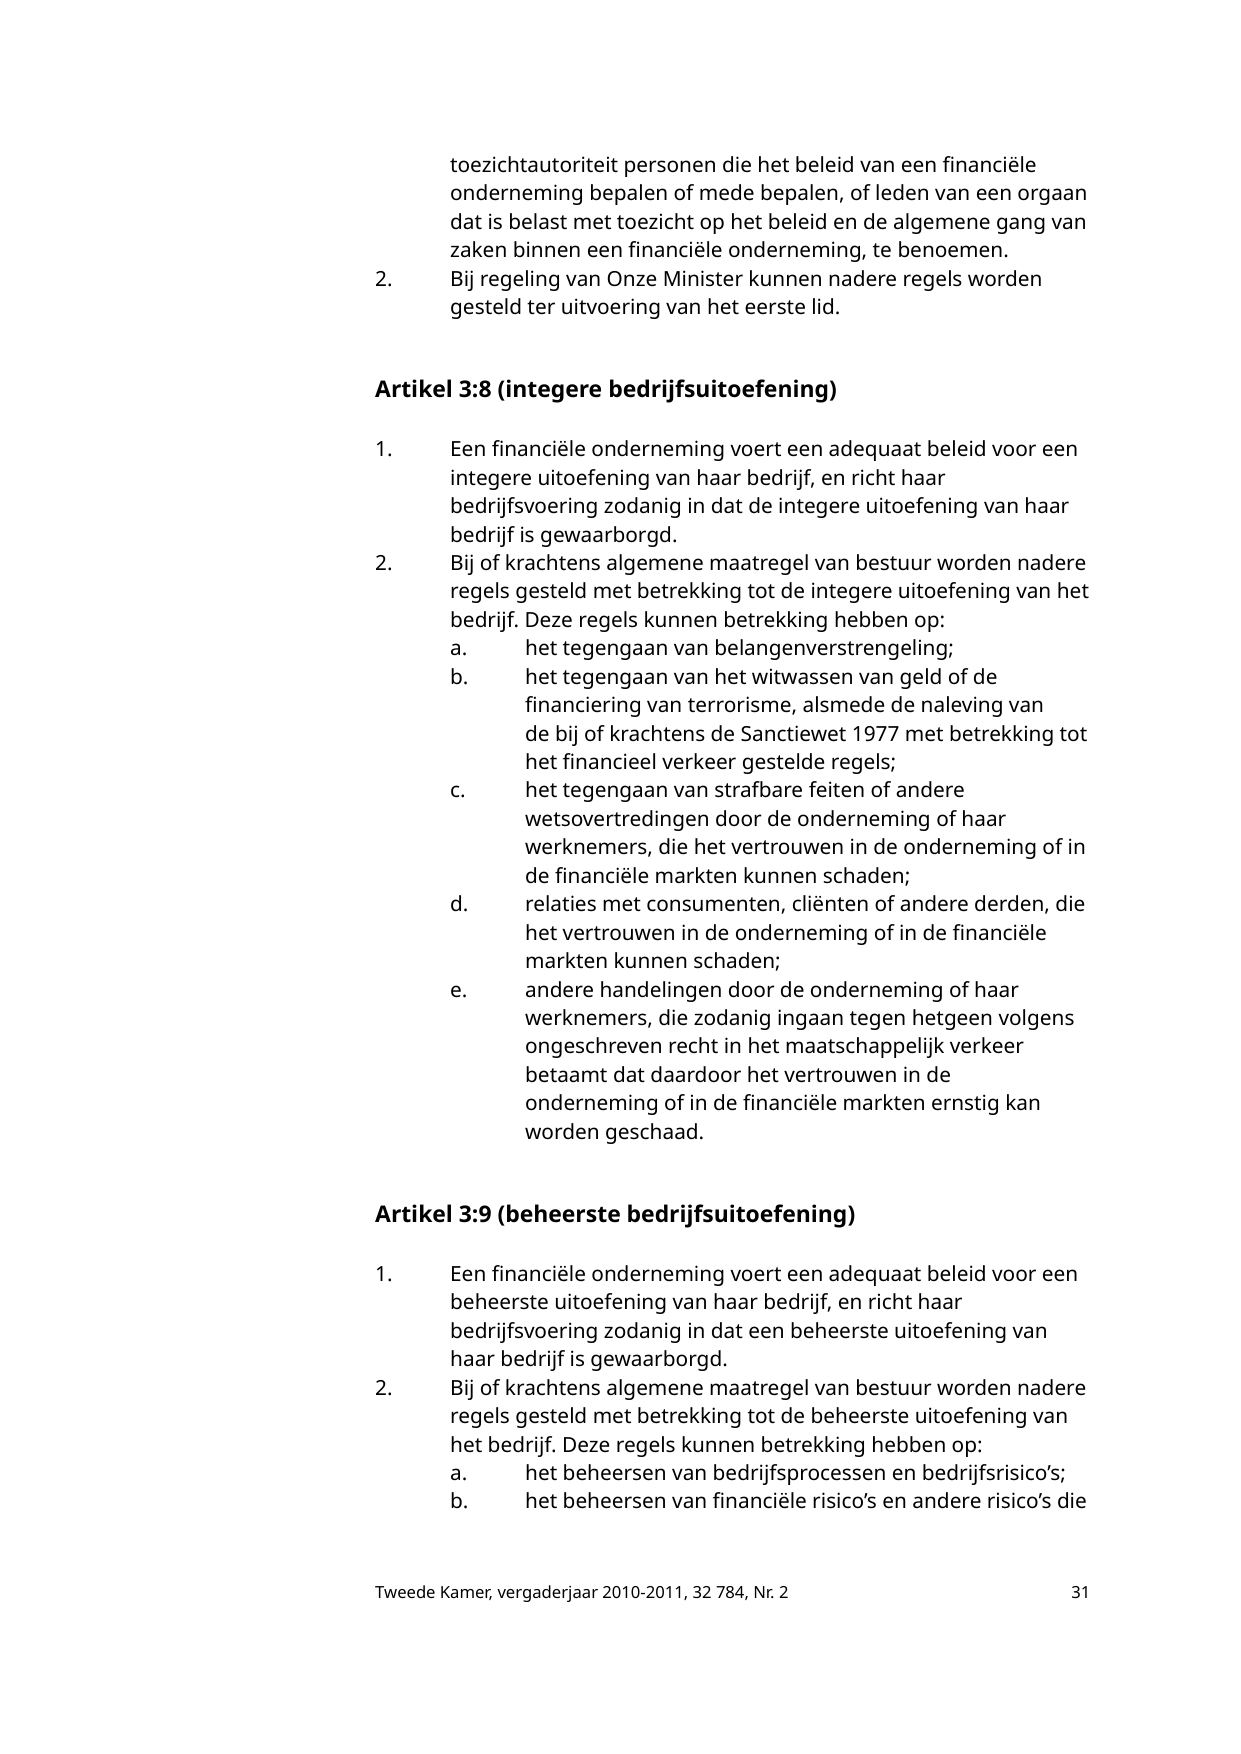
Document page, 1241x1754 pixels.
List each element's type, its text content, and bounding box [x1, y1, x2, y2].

list het beheersen van financiële risico’s en andere risico’s die [450, 1487, 1090, 1515]
list het tegengaan van belangenverstrengeling; [450, 633, 1090, 662]
list Bij of krachtens algemene maatregel van bestuur worden nadere regels gesteld met betrekking tot de integere uitoefening van het bedrijf. Deze regels kunnen betrekking hebben op: [375, 548, 1090, 633]
list het tegengaan van strafbare feiten of andere wetsovertredingen door de onderneming of haar werknemers, die het vertrouwen in de onderneming of in de financiële markten kunnen schaden; [450, 776, 1090, 889]
list relaties met consumenten, cliënten of andere derden, die het vertrouwen in de onderneming of in de financiële markten kunnen schaden; [450, 889, 1090, 975]
list toezichtautoriteit personen die het beleid van een financiële onderneming bepalen of mede bepalen, of leden van een orgaan dat is belast met toezicht op het beleid en de algemene gang van zaken binnen een financiële onderneming, te benoemen. [375, 150, 1090, 264]
list het beheersen van bedrijfsprocessen en bedrijfsrisico’s; [450, 1458, 1090, 1487]
list het tegengaan van het witwassen van geld of de financiering van terrorisme, alsmede de naleving van de bij of krachtens de Sanctiewet 1977 met betrekking tot het financieel verkeer gestelde regels; [450, 662, 1090, 776]
list Een financiële onderneming voert een adequaat beleid voor een beheerste uitoefening van haar bedrijf, en richt haar bedrijfsvoering zodanig in dat een beheerste uitoefening van haar bedrijf is gewaarborgd. [375, 1259, 1090, 1373]
subtitle Artikel 3:8 (integere bedrijfsuitoefening) [375, 373, 1090, 404]
list andere handelingen door de onderneming of haar werknemers, die zodanig ingaan tegen hetgeen volgens ongeschreven recht in het maatschappelijk verkeer betaamt dat daardoor het vertrouwen in de onderneming of in de financiële markten ernstig kan worden geschaad. [450, 975, 1090, 1145]
list Bij regeling van Onze Minister kunnen nadere regels worden gesteld ter uitvoering van het eerste lid. [375, 264, 1090, 321]
list Bij of krachtens algemene maatregel van bestuur worden nadere regels gesteld met betrekking tot de beheerste uitoefening van het bedrijf. Deze regels kunnen betrekking hebben op: [375, 1373, 1090, 1458]
list Een financiële onderneming voert een adequaat beleid voor een integere uitoefening van haar bedrijf, en richt haar bedrijfsvoering zodanig in dat de integere uitoefening van haar bedrijf is gewaarborgd. [375, 434, 1090, 548]
subtitle Artikel 3:9 (beheerste bedrijfsuitoefening) [375, 1198, 1090, 1229]
